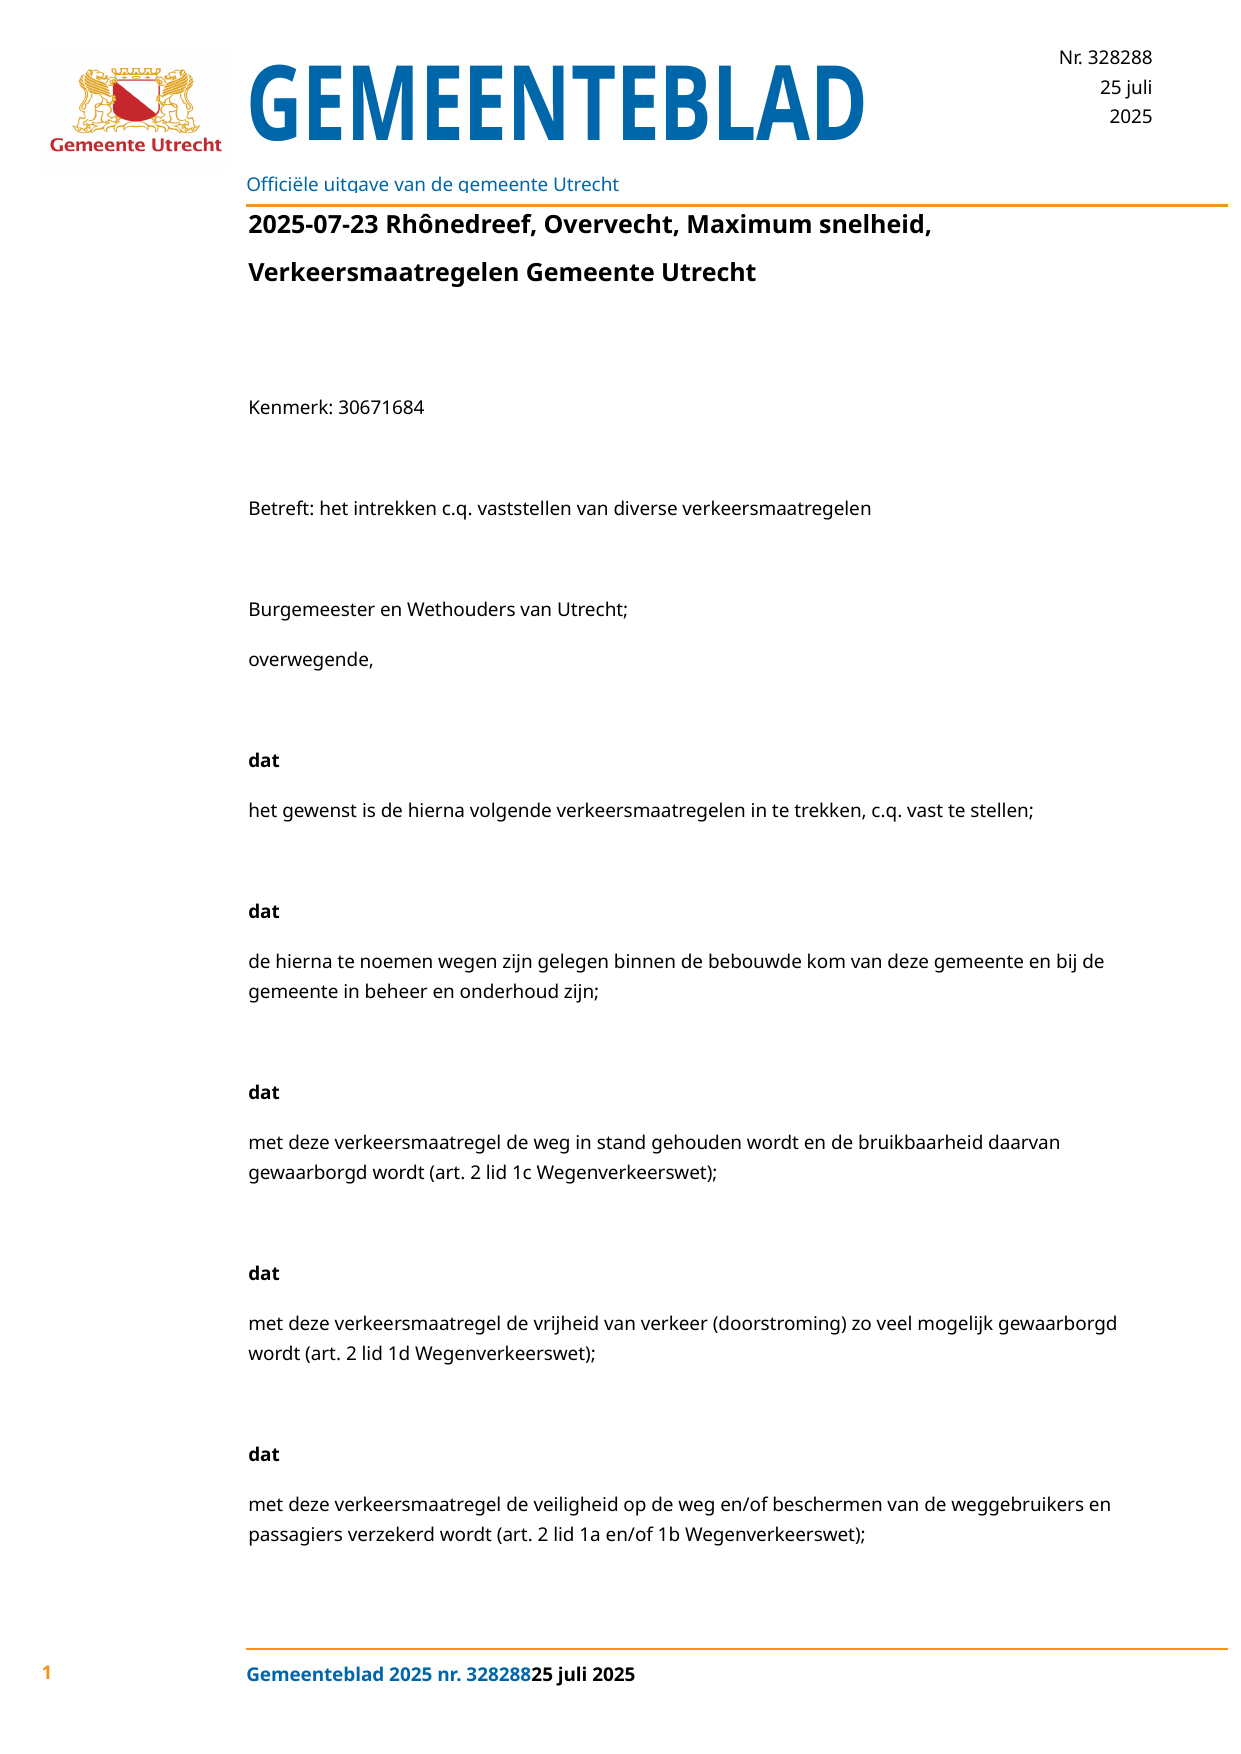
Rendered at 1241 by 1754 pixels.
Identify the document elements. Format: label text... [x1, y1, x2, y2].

text dat [248, 1079, 1152, 1105]
text overwegende, [248, 646, 1152, 672]
text met deze verkeersmaatregel de veiligheid op de weg en/of beschermen van de weggebruikers en passagiers verzekerd wordt (art. 2 lid 1a en/of 1b Wegenverkeerswet); [248, 1491, 1152, 1546]
text Betreft: het intrekken c.q. vaststellen van diverse verkeersmaatregelen [248, 495, 1152, 521]
text met deze verkeersmaatregel de weg in stand gehouden wordt en de bruikbaarheid daarvan gewaarborgd wordt (art. 2 lid 1c Wegenverkeerswet); [248, 1129, 1152, 1185]
text het gewenst is de hierna volgende verkeersmaatregelen in te trekken, c.q. vast te stellen; [248, 797, 1152, 823]
text dat [248, 898, 1152, 924]
text met deze verkeersmaatregel de vrijheid van verkeer (doorstroming) zo veel mogelijk gewaarborgd wordt (art. 2 lid 1d Wegenverkeerswet); [248, 1310, 1152, 1366]
text de hierna te noemen wegen zijn gelegen binnen de bebouwde kom van deze gemeente en bij de gemeente in beheer en onderhoud zijn; [248, 949, 1152, 1004]
text dat [248, 747, 1152, 773]
text dat [248, 1260, 1152, 1286]
picture [41, 47, 231, 172]
text 2025-07-23 Rhônedreef, Overvecht, Maximum snelheid, Verkeersmaatregelen Gemeente Utrecht [248, 207, 1152, 288]
text Burgemeester en Wethouders van Utrecht; [248, 596, 1152, 621]
text Kenmerk: 30671684 [248, 394, 1152, 420]
text dat [248, 1441, 1152, 1466]
